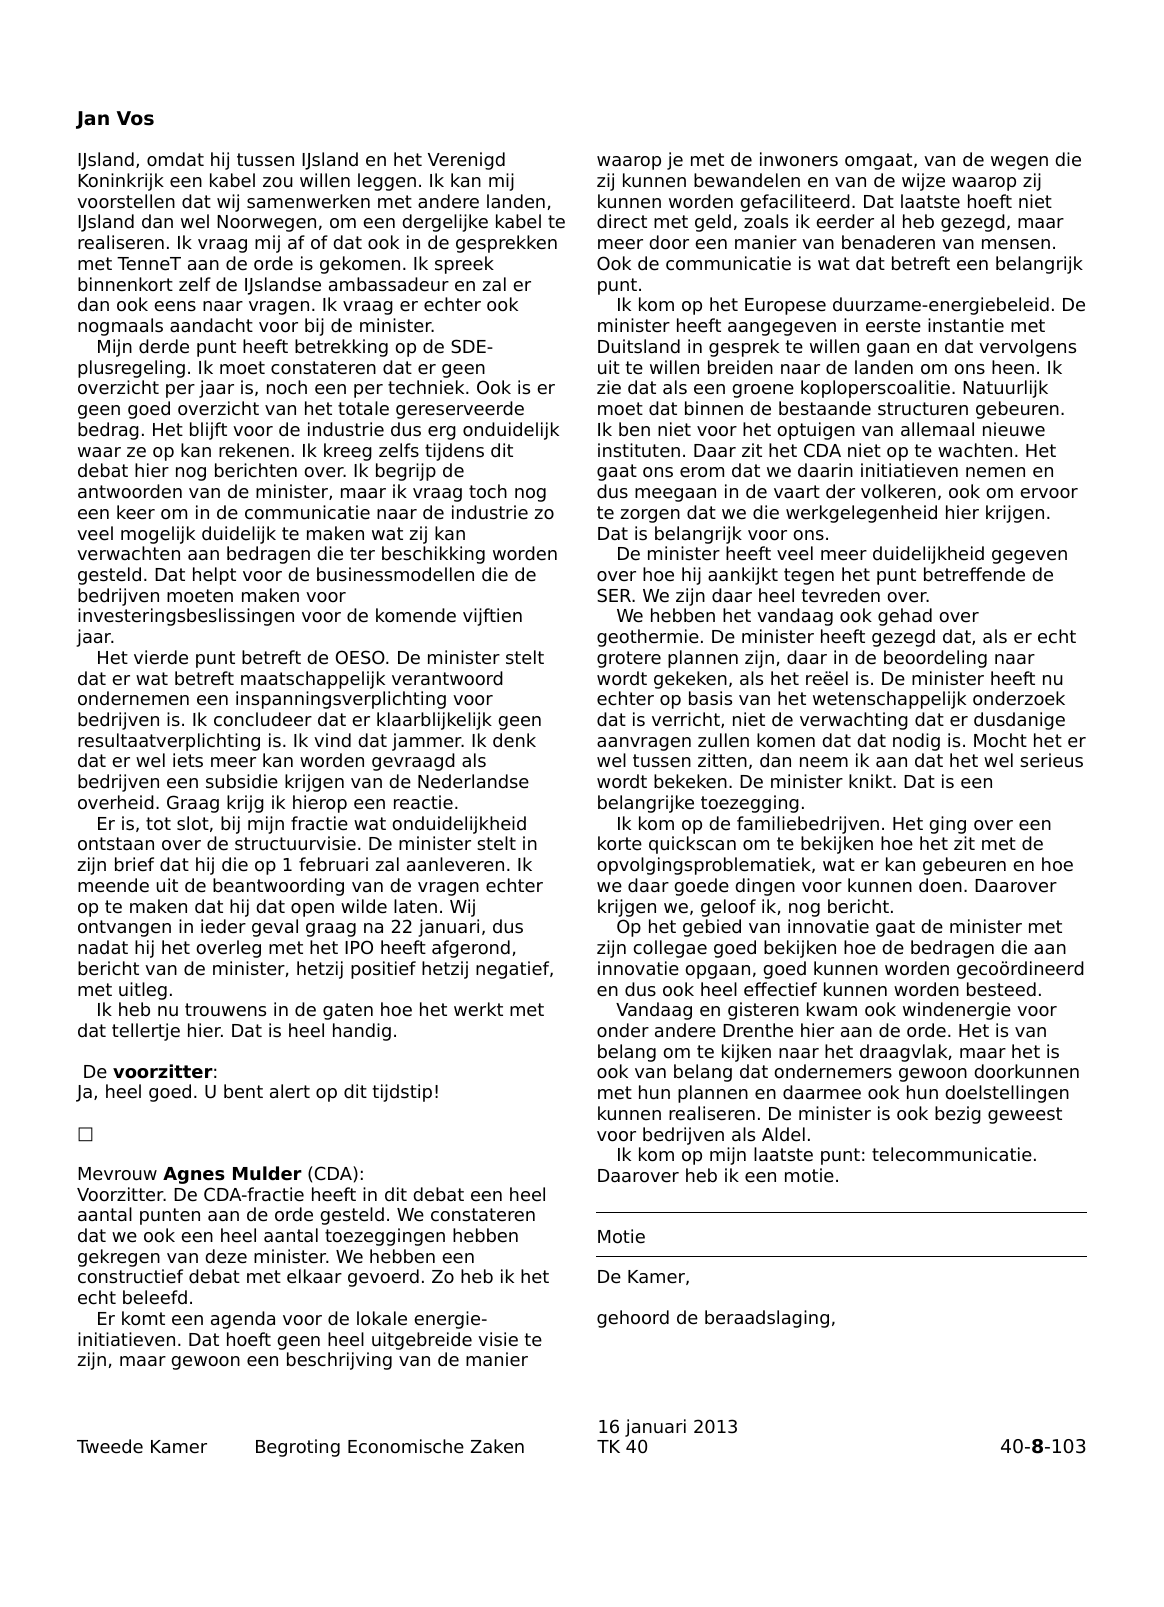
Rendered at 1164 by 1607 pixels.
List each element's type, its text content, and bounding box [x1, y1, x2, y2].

text Mijn derde punt heeft betrekking op de SDE-plusregeling. Ik moet constateren dat er geen overzicht per jaar is, noch een per techniek. Ook is er geen goed overzicht van het totale gereserveerde bedrag. Het blijft voor de industrie dus erg onduidelijk waar ze op kan rekenen. Ik kreeg zelfs tijdens dit debat hier nog berichten over. Ik begrijp de antwoorden van de minister, maar ik vraag toch nog een keer om in de communicatie naar de industrie zo veel mogelijk duidelijk te maken wat zij kan verwachten aan bedragen die ter beschikking worden gesteld. Dat helpt voor de businessmodellen die de bedrijven moeten maken voor investeringsbeslissingen voor de komende vijftien jaar. [77, 337, 567, 648]
text IJsland, omdat hij tussen IJsland en het Verenigd Koninkrijk een kabel zou willen leggen. Ik kan mij voorstellen dat wij samenwerken met andere landen, IJsland dan wel Noorwegen, om een dergelijke kabel te realiseren. Ik vraag mij af of dat ook in de gesprekken met TenneT aan de orde is gekomen. Ik spreek binnenkort zelf de IJslandse ambassadeur en zal er dan ook eens naar vragen. Ik vraag er echter ook nogmaals aandacht voor bij de minister. [77, 150, 567, 337]
text Ik kom op de familiebedrijven. Het ging over een korte quickscan om te bekijken hoe het zit met de opvolgingsproblematiek, wat er kan gebeuren en hoe we daar goede dingen voor kunnen doen. Daarover krijgen we, geloof ik, nog bericht. [596, 813, 1087, 917]
text Ja, heel goed. U bent alert op dit tijdstip! [77, 1082, 567, 1103]
text Het vierde punt betreft de OESO. De minister stelt dat er wat betreft maatschappelijk verantwoord ondernemen een inspanningsverplichting voor bedrijven is. Ik concludeer dat er klaarblijkelijk geen resultaatverplichting is. Ik vind dat jammer. Ik denk dat er wel iets meer kan worden gevraagd als bedrijven een subsidie krijgen van de Nederlandse overheid. Graag krijg ik hierop een reactie. [77, 648, 567, 813]
text Ik kom op mijn laatste punt: telecommunicatie. Daarover heb ik een motie. [596, 1145, 1087, 1187]
text Er is, tot slot, bij mijn fractie wat onduidelijkheid ontstaan over de structuurvisie. De minister stelt in zijn brief dat hij die op 1 februari zal aanleveren. Ik meende uit de beantwoording van de vragen echter op te maken dat hij dat open wilde laten. Wij ontvangen in ieder geval graag na 22 januari, dus nadat hij het overleg met het IPO heeft afgerond, bericht van de minister, hetzij positief hetzij negatief, met uitleg. [77, 813, 567, 1000]
text Op het gebied van innovatie gaat de minister met zijn collegae goed bekijken hoe de bedragen die aan innovatie opgaan, goed kunnen worden gecoördineerd en dus ook heel effectief kunnen worden besteed. [596, 917, 1087, 1000]
text Mevrouw Agnes Mulder (CDA): [77, 1164, 567, 1184]
text De voorzitter: [77, 1062, 567, 1082]
text Er komt een agenda voor de lokale energie-initiatieven. Dat hoeft geen heel uitgebreide visie te zijn, maar gewoon een beschrijving van de manier [77, 1309, 567, 1371]
text De minister heeft veel meer duidelijkheid gegeven over hoe hij aankijkt tegen het punt betreffende de SER. We zijn daar heel tevreden over. [596, 544, 1087, 606]
text Vandaag en gisteren kwam ook windenergie voor onder andere Drenthe hier aan de orde. Het is van belang om te kijken naar het draagvlak, maar het is ook van belang dat ondernemers gewoon doorkunnen met hun plannen en daarmee ook hun doelstellingen kunnen realiseren. De minister is ook bezig geweest voor bedrijven als Aldel. [596, 1000, 1087, 1145]
text Ik heb nu trouwens in de gaten hoe het werkt met dat tellertje hier. Dat is heel handig. [77, 1000, 567, 1042]
text □ [77, 1123, 567, 1144]
text waarop je met de inwoners omgaat, van de wegen die zij kunnen bewandelen en van de wijze waarop zij kunnen worden gefaciliteerd. Dat laatste hoeft niet direct met geld, zoals ik eerder al heb gezegd, maar meer door een manier van benaderen van mensen. Ook de communicatie is wat dat betreft een belangrijk punt. [596, 150, 1087, 295]
text Motie [596, 1227, 1087, 1247]
text gehoord de beraadslaging, [596, 1308, 1087, 1329]
text Voorzitter. De CDA-fractie heeft in dit debat een heel aantal punten aan de orde gesteld. We constateren dat we ook een heel aantal toezeggingen hebben gekregen van deze minister. We hebben een constructief debat met elkaar gevoerd. Zo heb ik het echt beleefd. [77, 1184, 567, 1309]
text De Kamer, [596, 1267, 1087, 1288]
text Ik kom op het Europese duurzame-energiebeleid. De minister heeft aangegeven in eerste instantie met Duitsland in gesprek te willen gaan en dat vervolgens uit te willen breiden naar de landen om ons heen. Ik zie dat als een groene koploperscoalitie. Natuurlijk moet dat binnen de bestaande structuren gebeuren. Ik ben niet voor het optuigen van allemaal nieuwe instituten. Daar zit het CDA niet op te wachten. Het gaat ons erom dat we daarin initiatieven nemen en dus meegaan in de vaart der volkeren, ook om ervoor te zorgen dat we die werkgelegenheid hier krijgen. Dat is belangrijk voor ons. [596, 295, 1087, 544]
text We hebben het vandaag ook gehad over geothermie. De minister heeft gezegd dat, als er echt grotere plannen zijn, daar in de beoordeling naar wordt gekeken, als het reëel is. De minister heeft nu echter op basis van het wetenschappelijk onderzoek dat is verricht, niet de verwachting dat er dusdanige aanvragen zullen komen dat dat nodig is. Mocht het er wel tussen zitten, dan neem ik aan dat het wel serieus wordt bekeken. De minister knikt. Dat is een belangrijke toezegging. [596, 606, 1087, 813]
